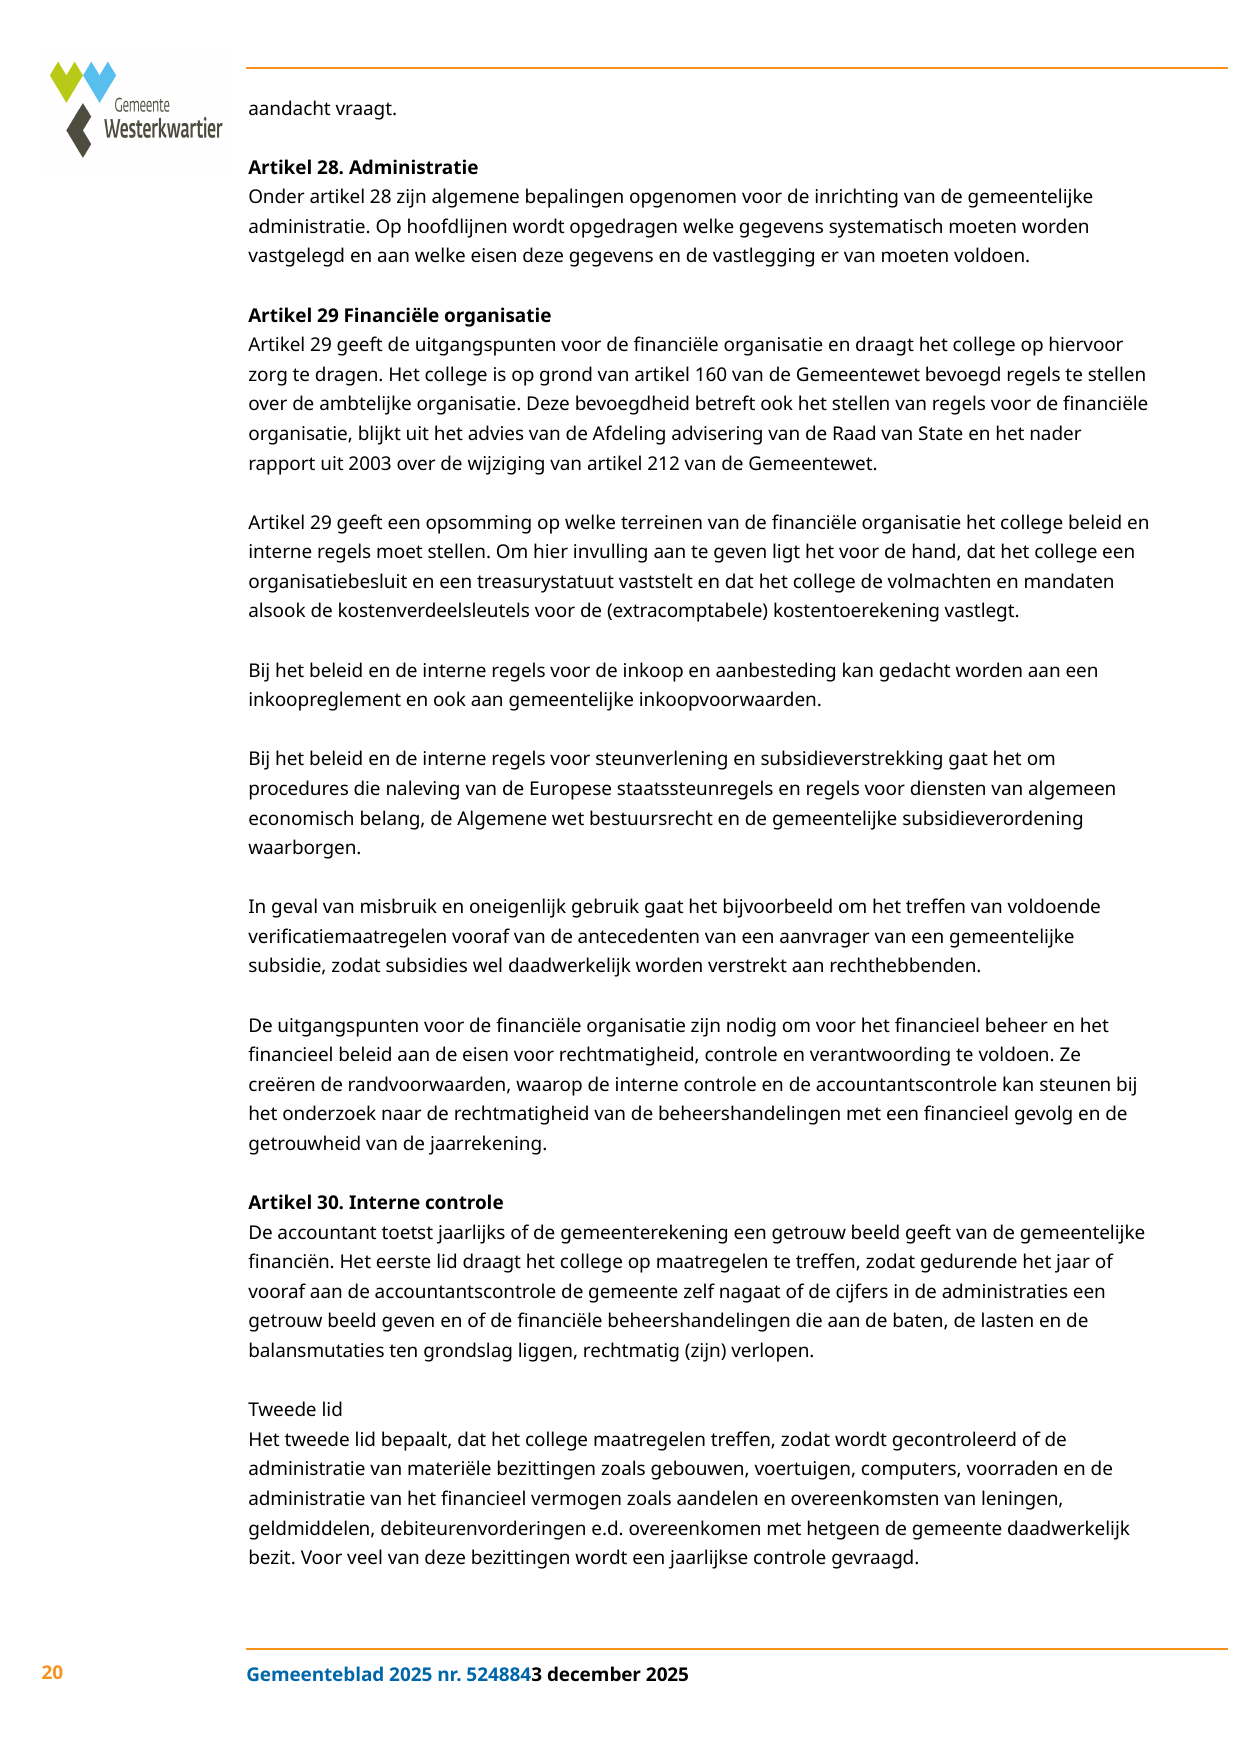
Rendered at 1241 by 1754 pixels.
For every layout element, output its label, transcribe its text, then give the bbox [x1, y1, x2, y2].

text In geval van misbruik en oneigenlijk gebruik gaat het bijvoorbeeld om het treffen van voldoende verificatiemaatregelen vooraf van de antecedenten van een aanvrager van een gemeentelijke subsidie, zodat subsidies wel daadwerkelijk worden verstrekt aan rechthebbenden. [248, 893, 1152, 978]
text Artikel 29 geeft de uitgangspunten voor de financiële organisatie en draagt het college op hiervoor zorg te dragen. Het college is op grond van artikel 160 van de Gemeentewet bevoegd regels te stellen over de ambtelijke organisatie. Deze bevoegdheid betreft ook het stellen van regels voor de financiële organisatie, blijkt uit het advies van de Afdeling advisering van de Raad van State en het nader rapport uit 2003 over de wijziging van artikel 212 van de Gemeentewet. [248, 331, 1152, 476]
picture [41, 47, 231, 172]
text Artikel 30. Interne controle [248, 1189, 1152, 1215]
text aandacht vraagt. [248, 95, 1152, 121]
text Artikel 29 geeft een opsomming op welke terreinen van de financiële organisatie het college beleid en interne regels moet stellen. Om hier invulling aan te geven ligt het voor de hand, dat het college een organisatiebesluit en een treasurystatuut vaststelt en dat het college de volmachten en mandaten alsook de kostenverdeelsleutels voor de (extracomptabele) kostentoerekening vastlegt. [248, 509, 1152, 623]
text De uitgangspunten voor de financiële organisatie zijn nodig om voor het financieel beheer en het financieel beleid aan de eisen voor rechtmatigheid, controle en verantwoording te voldoen. Ze creëren de randvoorwaarden, waarop de interne controle en de accountantscontrole kan steunen bij het onderzoek naar de rechtmatigheid van de beheershandelingen met een financieel gevolg en de getrouwheid van de jaarrekening. [248, 1012, 1152, 1156]
text Tweede lid [248, 1396, 1152, 1422]
text Artikel 29 Financiële organisatie [248, 302, 1152, 328]
text Het tweede lid bepaalt, dat het college maatregelen treffen, zodat wordt gecontroleerd of de administratie van materiële bezittingen zoals gebouwen, voertuigen, computers, voorraden en de administratie van het financieel vermogen zoals aandelen en overeenkomsten van leningen, geldmiddelen, debiteurenvorderingen e.d. overeenkomen met hetgeen de gemeente daadwerkelijk bezit. Voor veel van deze bezittingen wordt een jaarlijkse controle gevraagd. [248, 1426, 1152, 1570]
text De accountant toetst jaarlijks of de gemeenterekening een getrouw beeld geeft van de gemeentelijke financiën. Het eerste lid draagt het college op maatregelen te treffen, zodat gedurende het jaar of vooraf aan de accountantscontrole de gemeente zelf nagaat of de cijfers in de administraties een getrouw beeld geven en of de financiële beheershandelingen die aan de baten, de lasten en de balansmutaties ten grondslag liggen, rechtmatig (zijn) verlopen. [248, 1219, 1152, 1363]
text Bij het beleid en de interne regels voor steunverlening en subsidieverstrekking gaat het om procedures die naleving van de Europese staatssteunregels en regels voor diensten van algemeen economisch belang, de Algemene wet bestuursrecht en de gemeentelijke subsidieverordening waarborgen. [248, 746, 1152, 860]
text Onder artikel 28 zijn algemene bepalingen opgenomen voor de inrichting van de gemeentelijke administratie. Op hoofdlijnen wordt opgedragen welke gegevens systematisch moeten worden vastgelegd en aan welke eisen deze gegevens en de vastlegging er van moeten voldoen. [248, 183, 1152, 268]
text Artikel 28. Administratie [248, 154, 1152, 180]
text Bij het beleid en de interne regels voor de inkoop en aanbesteding kan gedacht worden aan een inkoopreglement en ook aan gemeentelijke inkoopvoorwaarden. [248, 657, 1152, 712]
